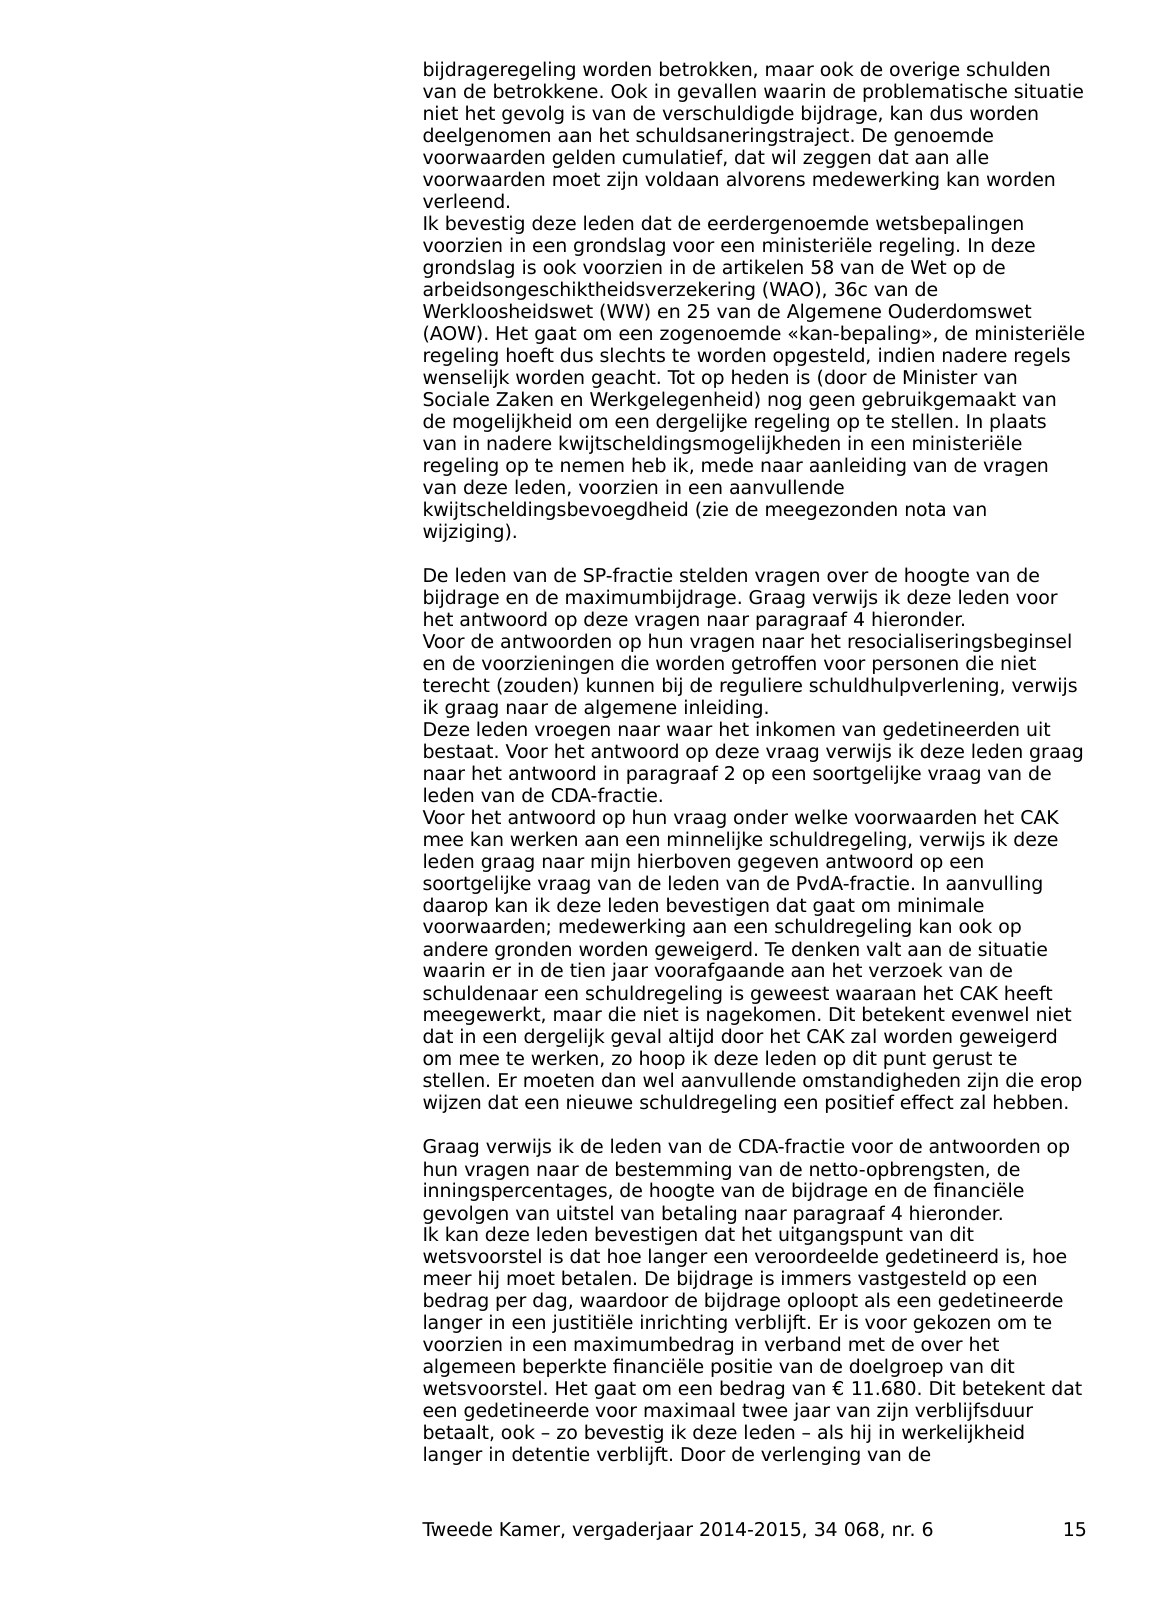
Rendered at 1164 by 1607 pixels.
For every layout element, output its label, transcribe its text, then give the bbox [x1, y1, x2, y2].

text Ik bevestig deze leden dat de eerdergenoemde wetsbepalingen voorzien in een grondslag voor een ministeriële regeling. In deze grondslag is ook voorzien in de artikelen 58 van de Wet op de arbeidsongeschiktheidsverzekering (WAO), 36c van de Werkloosheidswet (WW) en 25 van de Algemene Ouderdomswet (AOW). Het gaat om een zogenoemde «kan-bepaling», de ministeriële regeling hoeft dus slechts te worden opgesteld, indien nadere regels wenselijk worden geacht. Tot op heden is (door de Minister van Sociale Zaken en Werkgelegenheid) nog geen gebruikgemaakt van de mogelijkheid om een dergelijke regeling op te stellen. In plaats van in nadere kwijtscheldingsmogelijkheden in een ministeriële regeling op te nemen heb ik, mede naar aanleiding van de vragen van deze leden, voorzien in een aanvullende kwijtscheldingsbevoegdheid (zie de meegezonden nota van wijziging). [422, 213, 1087, 543]
text Voor het antwoord op hun vraag onder welke voorwaarden het CAK mee kan werken aan een minnelijke schuldregeling, verwijs ik deze leden graag naar mijn hierboven gegeven antwoord op een soortgelijke vraag van de leden van de PvdA-fractie. In aanvulling daarop kan ik deze leden bevestigen dat gaat om minimale voorwaarden; medewerking aan een schuldregeling kan ook op andere gronden worden geweigerd. Te denken valt aan de situatie waarin er in de tien jaar voorafgaande aan het verzoek van de schuldenaar een schuldregeling is geweest waaraan het CAK heeft meegewerkt, maar die niet is nagekomen. Dit betekent evenwel niet dat in een dergelijk geval altijd door het CAK zal worden geweigerd om mee te werken, zo hoop ik deze leden op dit punt gerust te stellen. Er moeten dan wel aanvullende omstandigheden zijn die erop wijzen dat een nieuwe schuldregeling een positief effect zal hebben. [422, 807, 1087, 1114]
text Ik kan deze leden bevestigen dat het uitgangspunt van dit wetsvoorstel is dat hoe langer een veroordeelde gedetineerd is, hoe meer hij moet betalen. De bijdrage is immers vastgesteld op een bedrag per dag, waardoor de bijdrage oploopt als een gedetineerde langer in een justitiële inrichting verblijft. Er is voor gekozen om te voorzien in een maximumbedrag in verband met de over het algemeen beperkte financiële positie van de doelgroep van dit wetsvoorstel. Het gaat om een bedrag van € 11.680. Dit betekent dat een gedetineerde voor maximaal twee jaar van zijn verblijfsduur betaalt, ook – zo bevestig ik deze leden – als hij in werkelijkheid langer in detentie verblijft. Door de verlenging van de [422, 1224, 1087, 1466]
text Graag verwijs ik de leden van de CDA-fractie voor de antwoorden op hun vragen naar de bestemming van de netto-opbrengsten, de inningspercentages, de hoogte van de bijdrage en de financiële gevolgen van uitstel van betaling naar paragraaf 4 hieronder. [422, 1136, 1087, 1224]
text Voor de antwoorden op hun vragen naar het resocialiseringsbeginsel en de voorzieningen die worden getroffen voor personen die niet terecht (zouden) kunnen bij de reguliere schuldhulpverlening, verwijs ik graag naar de algemene inleiding. [422, 631, 1087, 719]
text Deze leden vroegen naar waar het inkomen van gedetineerden uit bestaat. Voor het antwoord op deze vraag verwijs ik deze leden graag naar het antwoord in paragraaf 2 op een soortgelijke vraag van de leden van de CDA-fractie. [422, 719, 1087, 807]
text De leden van de SP-fractie stelden vragen over de hoogte van de bijdrage en de maximumbijdrage. Graag verwijs ik deze leden voor het antwoord op deze vragen naar paragraaf 4 hieronder. [422, 565, 1087, 631]
text bijdrageregeling worden betrokken, maar ook de overige schulden van de betrokkene. Ook in gevallen waarin de problematische situatie niet het gevolg is van de verschuldigde bijdrage, kan dus worden deelgenomen aan het schuldsaneringstraject. De genoemde voorwaarden gelden cumulatief, dat wil zeggen dat aan alle voorwaarden moet zijn voldaan alvorens medewerking kan worden verleend. [422, 59, 1087, 213]
